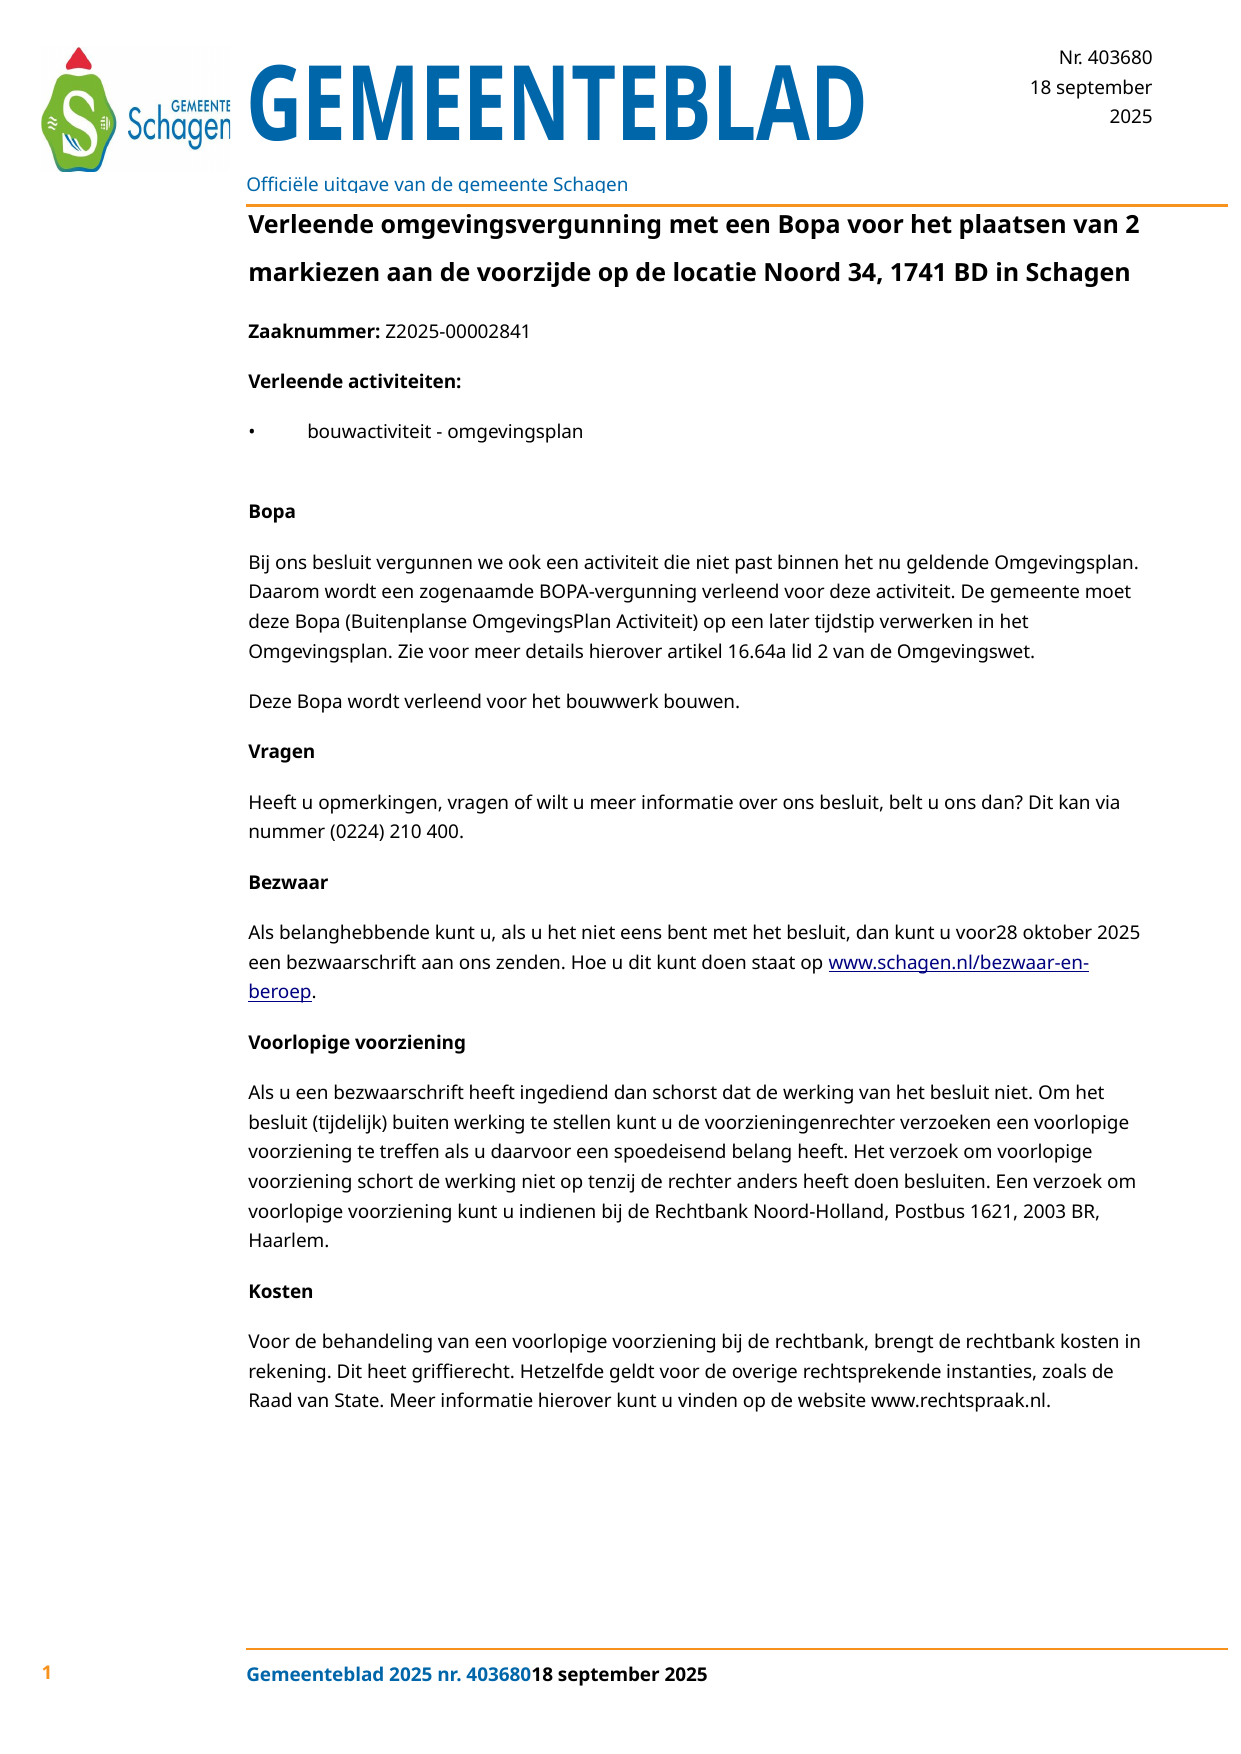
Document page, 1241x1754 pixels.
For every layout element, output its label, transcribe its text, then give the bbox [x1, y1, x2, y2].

text Kosten [248, 1278, 1152, 1304]
text Als belanghebbende kunt u, als u het niet eens bent met het besluit, dan kunt u voor28 oktober 2025 een bezwaarschrift aan ons zenden. Hoe u dit kunt doen staat op www.schagen.nl/bezwaar-en-beroep. [248, 919, 1152, 1004]
text Als u een bezwaarschrift heeft ingediend dan schorst dat de werking van het besluit niet. Om het besluit (tijdelijk) buiten werking te stellen kunt u de voorzieningenrechter verzoeken een voorlopige voorziening te treffen als u daarvoor een spoedeisend belang heeft. Het verzoek om voorlopige voorziening schort de werking niet op tenzij de rechter anders heeft doen besluiten. Een verzoek om voorlopige voorziening kunt u indienen bij de Rechtbank Noord-Holland, Postbus 1621, 2003 BR, Haarlem. [248, 1079, 1152, 1253]
text Heeft u opmerkingen, vragen of wilt u meer informatie over ons besluit, belt u ons dan? Dit kan via nummer (0224) 210 400. [248, 789, 1152, 844]
text Bopa [248, 499, 1152, 524]
text Deze Bopa wordt verleend voor het bouwwerk bouwen. [248, 688, 1152, 714]
text Voorlopige voorziening [248, 1029, 1152, 1055]
text Bezwaar [248, 869, 1152, 895]
list bouwactiviteit - omgevingsplan [248, 419, 1152, 444]
text Voor de behandeling van een voorlopige voorziening bij de rechtbank, brengt de rechtbank kosten in rekening. Dit heet griffierecht. Hetzelfde geldt voor de overige rechtsprekende instanties, zoals de Raad van State. Meer informatie hierover kunt u vinden op de website www.rechtspraak.nl. [248, 1328, 1152, 1413]
picture [41, 47, 231, 172]
text Bij ons besluit vergunnen we ook een activiteit die niet past binnen het nu geldende Omgevingsplan. Daarom wordt een zogenaamde BOPA-vergunning verleend voor deze activiteit. De gemeente moet deze Bopa (Buitenplanse OmgevingsPlan Activiteit) op een later tijdstip verwerken in het Omgevingsplan. Zie voor meer details hierover artikel 16.64a lid 2 van de Omgevingswet. [248, 549, 1152, 664]
text Zaaknummer: Z2025-00002841 [248, 318, 1152, 344]
text Verleende omgevingsvergunning met een Bopa voor het plaatsen van 2 markiezen aan de voorzijde op de locatie Noord 34, 1741 BD in Schagen [248, 207, 1152, 288]
text Verleende activiteiten: [248, 368, 1152, 394]
text Vragen [248, 739, 1152, 764]
